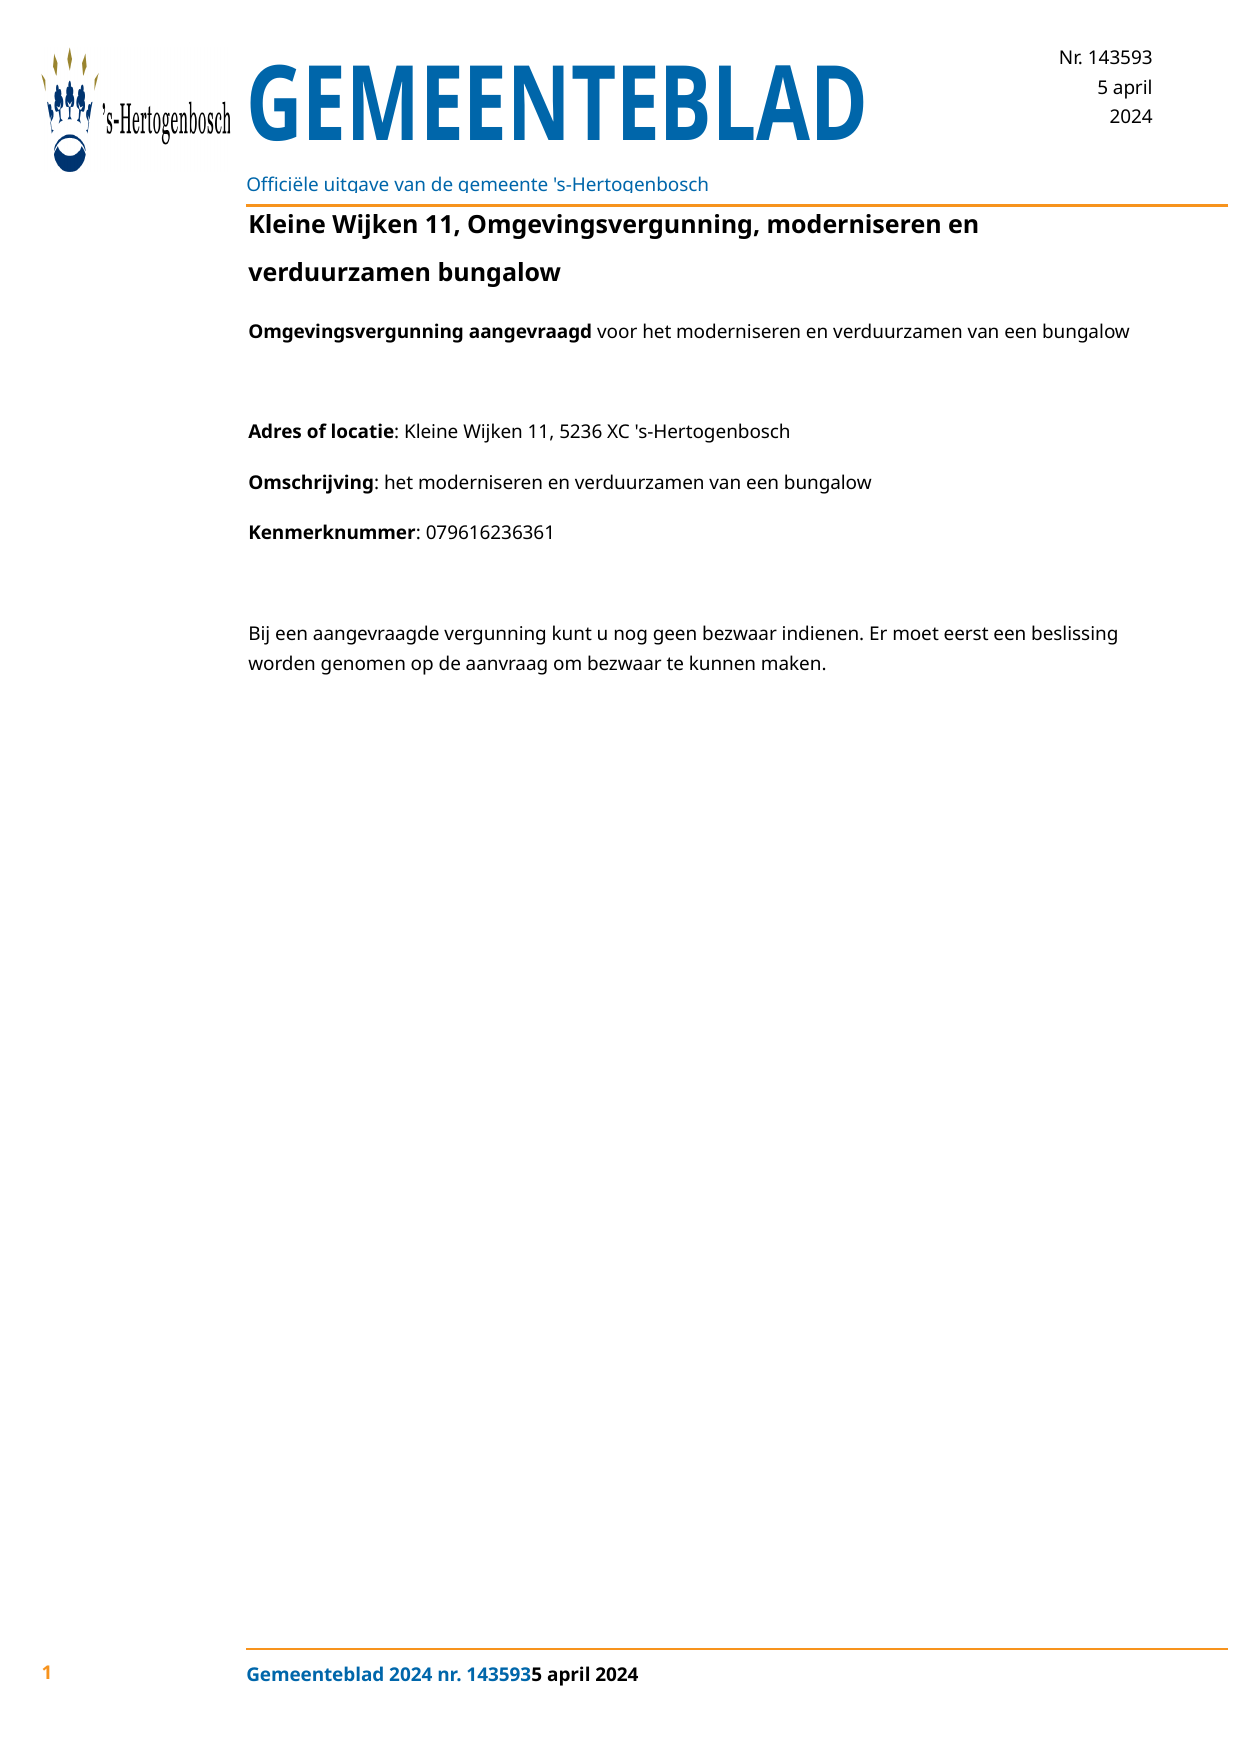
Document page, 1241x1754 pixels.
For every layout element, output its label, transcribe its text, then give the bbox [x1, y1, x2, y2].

text Omgevingsvergunning aangevraagd voor het moderniseren en verduurzamen van een bungalow [248, 318, 1152, 344]
text Adres of locatie: Kleine Wijken 11, 5236 XC 's-Hertogenbosch [248, 419, 1152, 444]
text Bij een aangevraagde vergunning kunt u nog geen bezwaar indienen. Er moet eerst een beslissing worden genomen op de aanvraag om bezwaar te kunnen maken. [248, 620, 1152, 676]
picture [41, 47, 231, 172]
text Kleine Wijken 11, Omgevingsvergunning, moderniseren en verduurzamen bungalow [248, 207, 1152, 288]
text Omschrijving: het moderniseren en verduurzamen van een bungalow [248, 469, 1152, 495]
text Kenmerknummer: 079616236361 [248, 519, 1152, 545]
